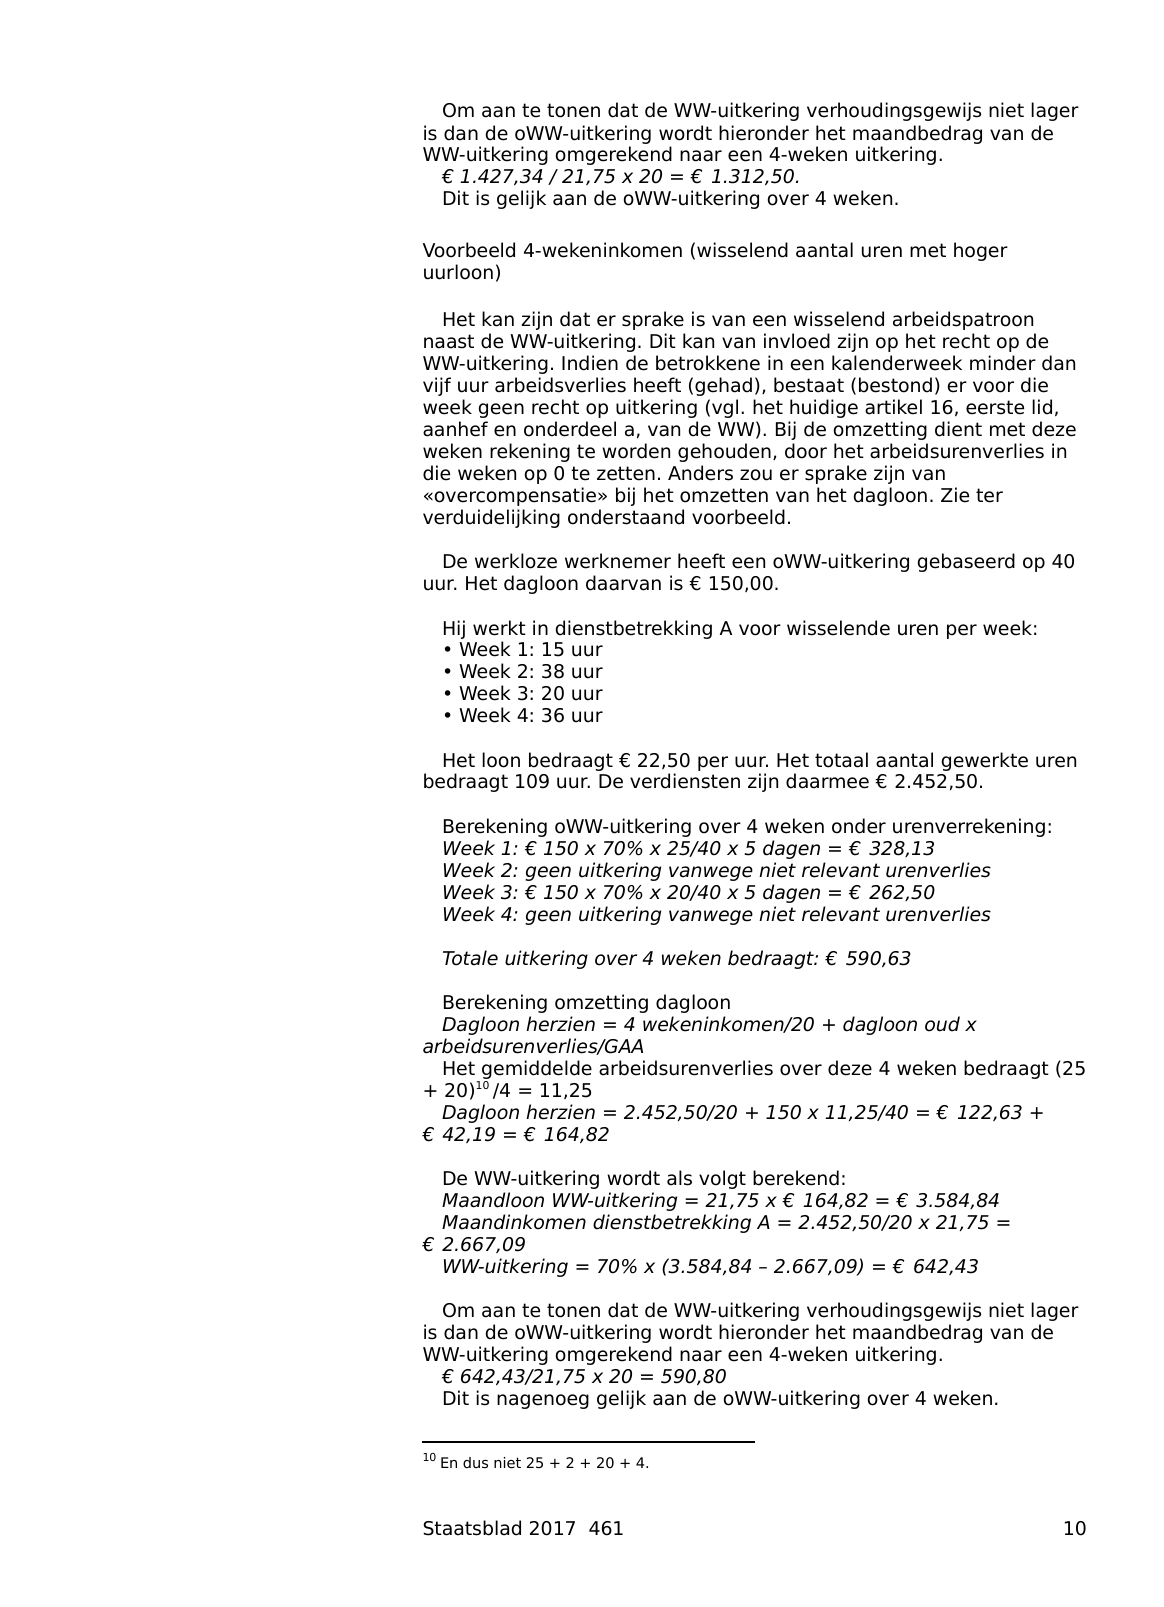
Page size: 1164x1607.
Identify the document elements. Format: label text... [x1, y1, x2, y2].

text Hij werkt in dienstbetrekking A voor wisselende uren per week: [422, 617, 1087, 639]
text • Week 1: 15 uur [422, 639, 1087, 661]
text Het loon bedraagt € 22,50 per uur. Het totaal aantal gewerkte uren bedraagt 109 uur. De verdiensten zijn daarmee € 2.452,50. [422, 749, 1087, 793]
text • Week 4: 36 uur [422, 705, 1087, 727]
text Dit is nagenoeg gelijk aan de oWW-uitkering over 4 weken. [422, 1388, 1087, 1410]
text Week 1: € 150 x 70% x 25/40 x 5 dagen = € 328,13 [422, 838, 1087, 859]
text Week 3: € 150 x 70% x 20/40 x 5 dagen = € 262,50 [422, 882, 1087, 903]
text Het kan zijn dat er sprake is van een wisselend arbeidspatroon naast de WW-uitkering. Dit kan van invloed zijn op het recht op de WW-uitkering. Indien de betrokkene in een kalenderweek minder dan vijf uur arbeidsverlies heeft (gehad), bestaat (bestond) er voor die week geen recht op uitkering (vgl. het huidige artikel 16, eerste lid, aanhef en onderdeel a, van de WW). Bij de omzetting dient met deze weken rekening te worden gehouden, door het arbeidsurenverlies in die weken op 0 te zetten. Anders zou er sprake zijn van «overcompensatie» bij het omzetten van het dagloon. Zie ter verduidelijking onderstaand voorbeeld. [422, 309, 1087, 529]
text Week 2: geen uitkering vanwege niet relevant urenverlies [422, 859, 1087, 882]
text En dus niet 25 + 2 + 20 + 4. [422, 1451, 1087, 1473]
subtitle Voorbeeld 4-wekeninkomen (wisselend aantal uren met hoger uurloon) [422, 240, 1087, 284]
text • Week 3: 20 uur [422, 683, 1087, 705]
text Het gemiddelde arbeidsurenverlies over deze 4 weken bedraagt (25 + 20)/4 = 11,25 [422, 1058, 1087, 1102]
text Berekening omzetting dagloon [422, 992, 1087, 1014]
text Totale uitkering over 4 weken bedraagt: € 590,63 [422, 948, 1087, 970]
text Dit is gelijk aan de oWW-uitkering over 4 weken. [422, 188, 1087, 210]
text Maandinkomen dienstbetrekking A = 2.452,50/20 x 21,75 = € 2.667,09 [422, 1212, 1087, 1256]
text Om aan te tonen dat de WW-uitkering verhoudingsgewijs niet lager is dan de oWW-uitkering wordt hieronder het maandbedrag van de WW-uitkering omgerekend naar een 4-weken uitkering. [422, 100, 1087, 166]
text Week 4: geen uitkering vanwege niet relevant urenverlies [422, 903, 1087, 926]
text De werkloze werknemer heeft een oWW-uitkering gebaseerd op 40 uur. Het dagloon daarvan is € 150,00. [422, 551, 1087, 595]
text Maandloon WW-uitkering = 21,75 x € 164,82 = € 3.584,84 [422, 1190, 1087, 1212]
text Dagloon herzien = 4 wekeninkomen/20 + dagloon oud x arbeidsurenverlies/GAA [422, 1014, 1087, 1058]
text Berekening oWW-uitkering over 4 weken onder urenverrekening: [422, 816, 1087, 838]
text De WW-uitkering wordt als volgt berekend: [422, 1168, 1087, 1190]
text € 1.427,34 / 21,75 x 20 = € 1.312,50. [422, 166, 1087, 188]
text WW-uitkering = 70% x (3.584,84 – 2.667,09) = € 642,43 [422, 1256, 1087, 1278]
text Om aan te tonen dat de WW-uitkering verhoudingsgewijs niet lager is dan de oWW-uitkering wordt hieronder het maandbedrag van de WW-uitkering omgerekend naar een 4-weken uitkering. [422, 1300, 1087, 1366]
text € 642,43/21,75 x 20 = 590,80 [422, 1366, 1087, 1388]
text • Week 2: 38 uur [422, 661, 1087, 683]
text Dagloon herzien = 2.452,50/20 + 150 x 11,25/40 = € 122,63 + € 42,19 = € 164,82 [422, 1102, 1087, 1146]
